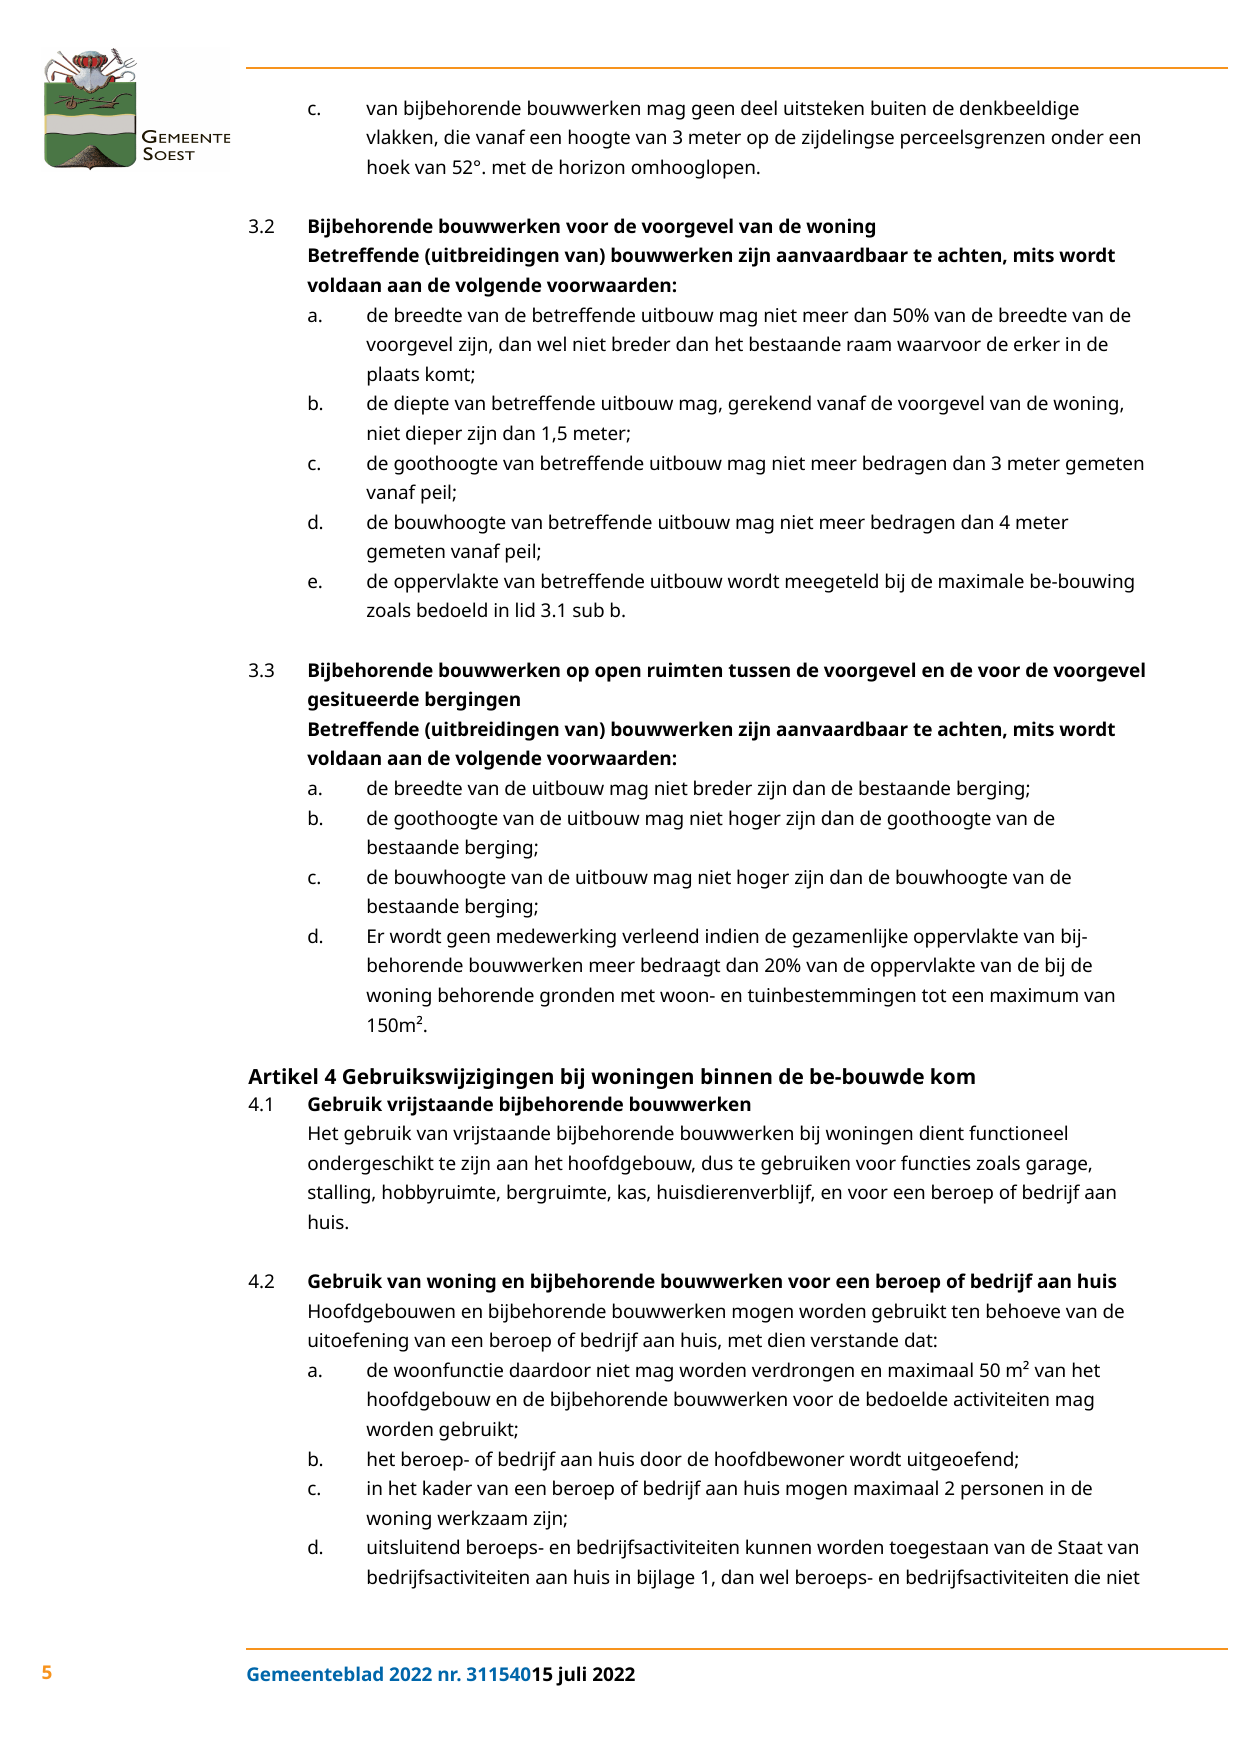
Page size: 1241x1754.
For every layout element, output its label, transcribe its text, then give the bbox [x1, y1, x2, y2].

text Artikel 4 Gebruikswijzigingen bij woningen binnen de be-bouwde kom [248, 1062, 1152, 1091]
list de breedte van de uitbouw mag niet breder zijn dan de bestaande berging; [307, 775, 1152, 801]
list de diepte van betreffende uitbouw mag, gerekend vanaf de voorgevel van de woning, niet dieper zijn dan 1,5 meter; [307, 391, 1152, 446]
list de oppervlakte van betreffende uitbouw wordt meegeteld bij de maximale be-bouwing zoals bedoeld in lid 3.1 sub b. [307, 568, 1152, 623]
list Betreffende (uitbreidingen van) bouwwerken zijn aanvaardbaar te achten, mits wordt voldaan aan de volgende voorwaarden: [248, 243, 1152, 298]
list de bouwhoogte van de uitbouw mag niet hoger zijn dan de bouwhoogte van de bestaande berging; [307, 864, 1152, 919]
list de breedte van de betreffende uitbouw mag niet meer dan 50% van de breedte van de voorgevel zijn, dan wel niet breder dan het bestaande raam waarvoor de erker in de plaats komt; [307, 302, 1152, 387]
picture [41, 47, 231, 172]
list de goothoogte van betreffende uitbouw mag niet meer bedragen dan 3 meter gemeten vanaf peil; [307, 450, 1152, 505]
list de goothoogte van de uitbouw mag niet hoger zijn dan de goothoogte van de bestaande berging; [307, 805, 1152, 860]
list Bijbehorende bouwwerken op open ruimten tussen de voorgevel en de voor de voorgevel gesitueerde bergingen [248, 657, 1152, 712]
list de woonfunctie daardoor niet mag worden verdrongen en maximaal 50 m² van het hoofdgebouw en de bijbehorende bouwwerken voor de bedoelde activiteiten mag worden gebruikt; [307, 1357, 1152, 1442]
list de bouwhoogte van betreffende uitbouw mag niet meer bedragen dan 4 meter gemeten vanaf peil; [307, 509, 1152, 564]
list van bijbehorende bouwwerken mag geen deel uitsteken buiten de denkbeeldige vlakken, die vanaf een hoogte van 3 meter op de zijdelingse perceelsgrenzen onder een hoek van 52°. met de horizon omhooglopen. [307, 95, 1152, 180]
list in het kader van een beroep of bedrijf aan huis mogen maximaal 2 personen in de woning werkzaam zijn; [307, 1475, 1152, 1531]
list Er wordt geen medewerking verleend indien de gezamenlijke oppervlakte van bij-behorende bouwwerken meer bedraagt dan 20% van de oppervlakte van de bij de woning behorende gronden met woon- en tuinbestemmingen tot een maximum van 150m². [307, 923, 1152, 1038]
list Betreffende (uitbreidingen van) bouwwerken zijn aanvaardbaar te achten, mits wordt voldaan aan de volgende voorwaarden: [248, 716, 1152, 771]
list het beroep- of bedrijf aan huis door de hoofdbewoner wordt uitgeoefend; [307, 1446, 1152, 1471]
list Het gebruik van vrijstaande bijbehorende bouwwerken bij woningen dient functioneel ondergeschikt te zijn aan het hoofdgebouw, dus te gebruiken voor functies zoals garage, stalling, hobbyruimte, bergruimte, kas, huisdierenverblijf, en voor een beroep of bedrijf aan huis. [248, 1120, 1152, 1235]
list Gebruik van woning en bijbehorende bouwwerken voor een beroep of bedrijf aan huis [248, 1268, 1152, 1294]
list uitsluitend beroeps- en bedrijfsactiviteiten kunnen worden toegestaan van de Staat van bedrijfsactiviteiten aan huis in bijlage 1, dan wel beroeps- en bedrijfsactiviteiten die niet [307, 1534, 1152, 1590]
list Bijbehorende bouwwerken voor de voorgevel van de woning [248, 213, 1152, 239]
list Hoofdgebouwen en bijbehorende bouwwerken mogen worden gebruikt ten behoeve van de uitoefening van een beroep of bedrijf aan huis, met dien verstande dat: [248, 1298, 1152, 1353]
list Gebruik vrijstaande bijbehorende bouwwerken [248, 1091, 1152, 1116]
